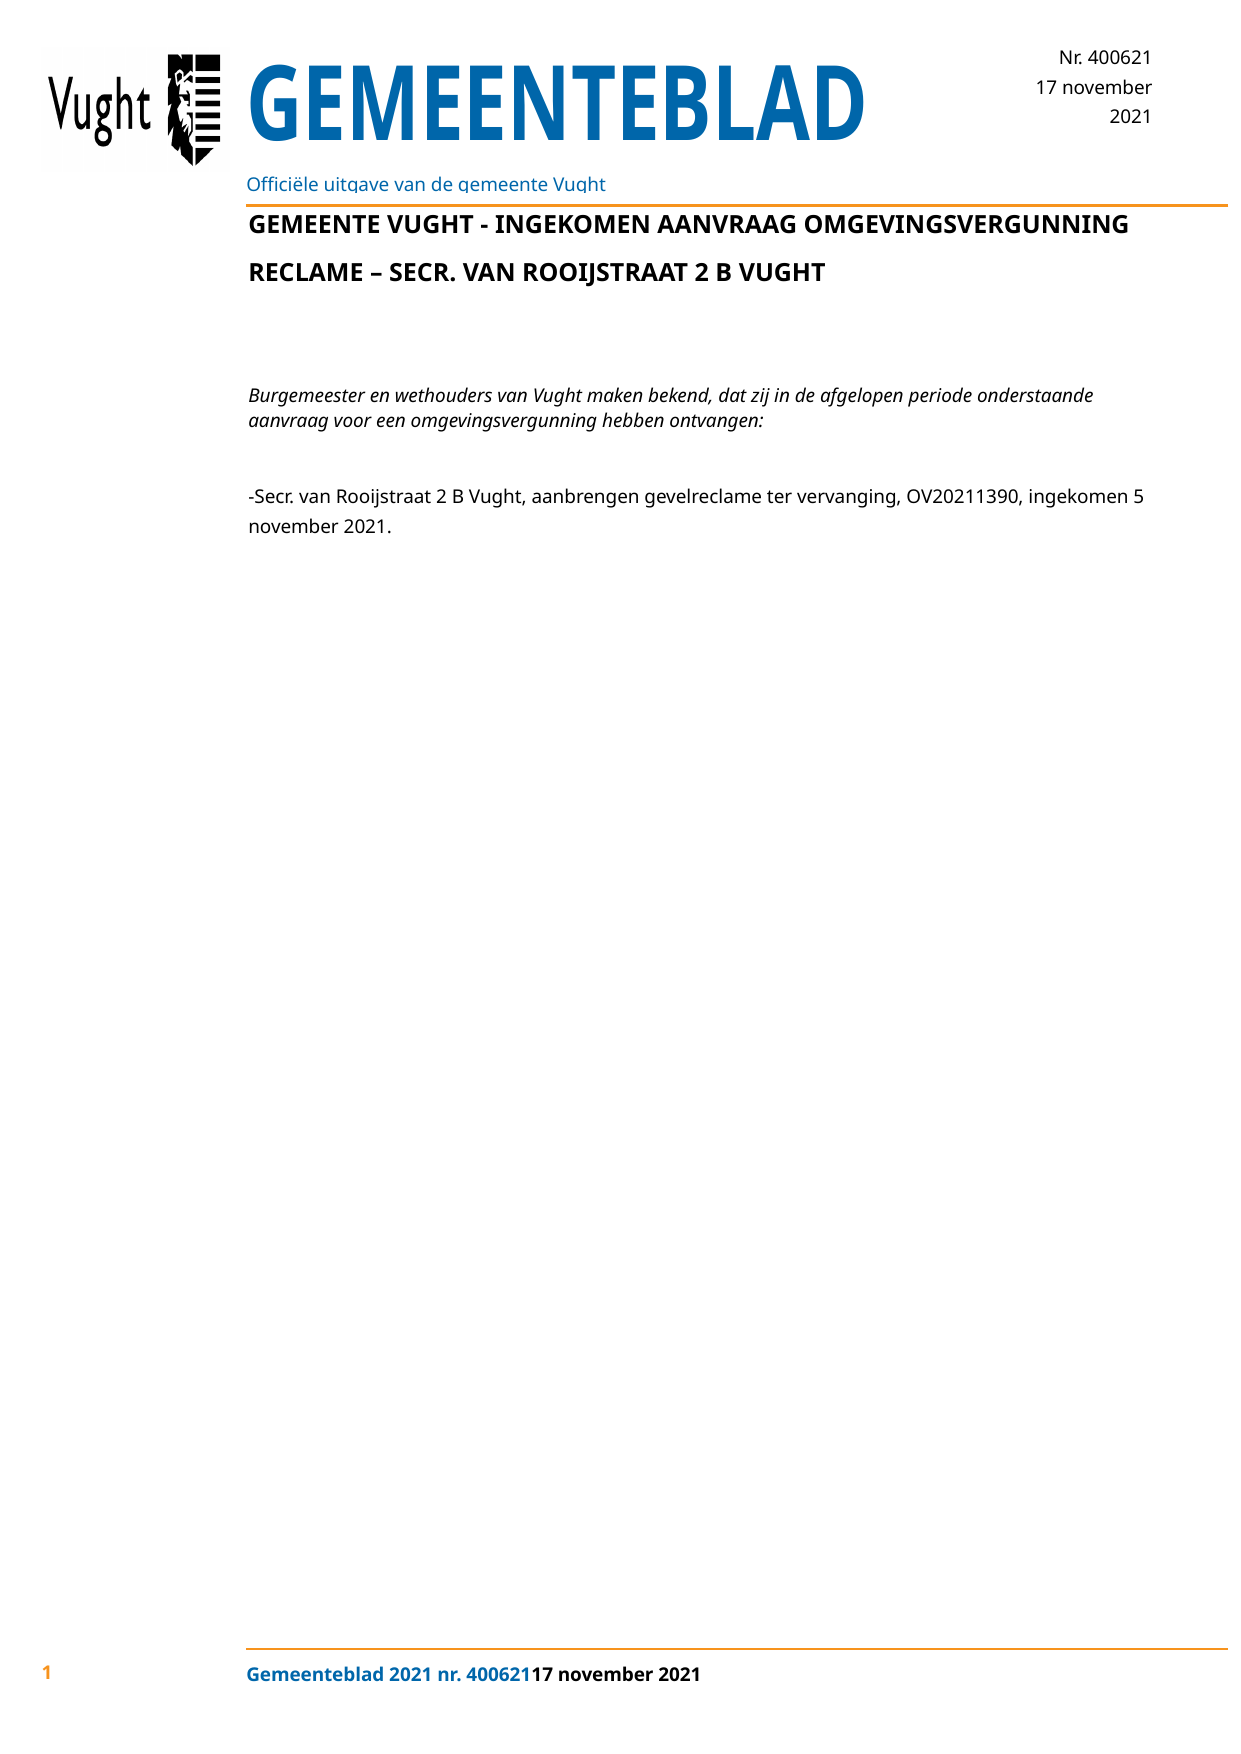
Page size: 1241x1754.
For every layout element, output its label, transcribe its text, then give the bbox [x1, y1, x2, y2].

picture [41, 47, 231, 172]
text -Secr. van Rooijstraat 2 B Vught, aanbrengen gevelreclame ter vervanging, OV20211390, ingekomen 5 november 2021. [248, 484, 1152, 539]
text Burgemeester en wethouders van Vught maken bekend, dat zij in de afgelopen periode onderstaande aanvraag voor een omgevingsvergunning hebben ontvangen: [248, 382, 1152, 433]
text GEMEENTE VUGHT - INGEKOMEN AANVRAAG OMGEVINGSVERGUNNING RECLAME – SECR. VAN ROOIJSTRAAT 2 B VUGHT [248, 207, 1152, 288]
